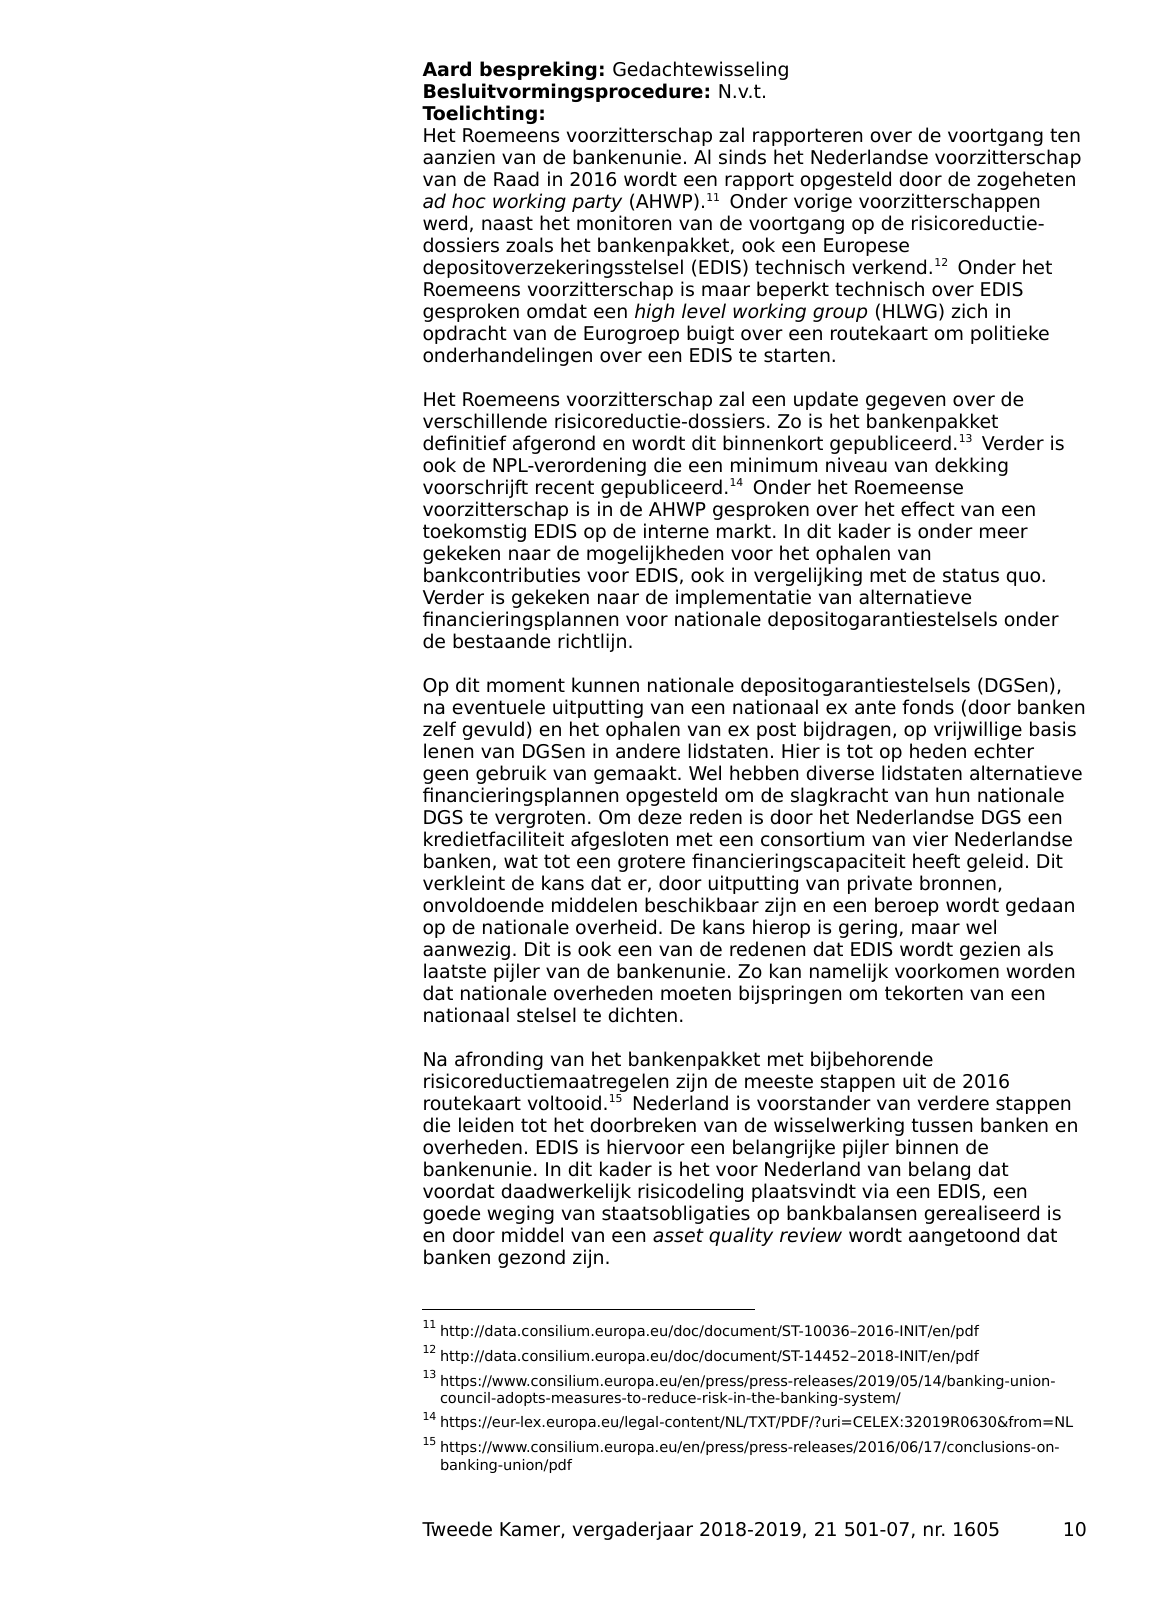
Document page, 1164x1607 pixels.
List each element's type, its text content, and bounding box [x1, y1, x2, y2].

text http://data.consilium.europa.eu/doc/document/ST-14452–2018-INIT/en/pdf [422, 1343, 1087, 1366]
text Besluitvormingsprocedure: N.v.t. [422, 81, 1087, 103]
text Toelichting: [422, 103, 1087, 125]
text Het Roemeens voorzitterschap zal een update gegeven over de verschillende risicoreductie-dossiers. Zo is het bankenpakket definitief afgerond en wordt dit binnenkort gepubliceerd. Verder is ook de NPL-verordening die een minimum niveau van dekking voorschrijft recent gepubliceerd. Onder het Roemeense voorzitterschap is in de AHWP gesproken over het effect van een toekomstig EDIS op de interne markt. In dit kader is onder meer gekeken naar de mogelijkheden voor het ophalen van bankcontributies voor EDIS, ook in vergelijking met de status quo. Verder is gekeken naar de implementatie van alternatieve financieringsplannen voor nationale depositogarantiestelsels onder de bestaande richtlijn. [422, 389, 1087, 653]
text https://www.consilium.europa.eu/en/press/press-releases/2019/05/14/banking-union-council-adopts-measures-to-reduce-risk-in-the-banking-system/ [422, 1368, 1087, 1407]
text https://eur-lex.europa.eu/legal-content/NL/TXT/PDF/?uri=CELEX:32019R0630&from=NL [422, 1410, 1087, 1432]
text Op dit moment kunnen nationale depositogarantiestelsels (DGSen), na eventuele uitputting van een nationaal ex ante fonds (door banken zelf gevuld) en het ophalen van ex post bijdragen, op vrijwillige basis lenen van DGSen in andere lidstaten. Hier is tot op heden echter geen gebruik van gemaakt. Wel hebben diverse lidstaten alternatieve financieringsplannen opgesteld om de slagkracht van hun nationale DGS te vergroten. Om deze reden is door het Nederlandse DGS een kredietfaciliteit afgesloten met een consortium van vier Nederlandse banken, wat tot een grotere financieringscapaciteit heeft geleid. Dit verkleint de kans dat er, door uitputting van private bronnen, onvoldoende middelen beschikbaar zijn en een beroep wordt gedaan op de nationale overheid. De kans hierop is gering, maar wel aanwezig. Dit is ook een van de redenen dat EDIS wordt gezien als laatste pijler van de bankenunie. Zo kan namelijk voorkomen worden dat nationale overheden moeten bijspringen om tekorten van een nationaal stelsel te dichten. [422, 675, 1087, 1027]
text Het Roemeens voorzitterschap zal rapporteren over de voortgang ten aanzien van de bankenunie. Al sinds het Nederlandse voorzitterschap van de Raad in 2016 wordt een rapport opgesteld door de zogeheten ad hoc working party (AHWP). Onder vorige voorzitterschappen werd, naast het monitoren van de voortgang op de risicoreductie-dossiers zoals het bankenpakket, ook een Europese depositoverzekeringsstelsel (EDIS) technisch verkend. Onder het Roemeens voorzitterschap is maar beperkt technisch over EDIS gesproken omdat een high level working group (HLWG) zich in opdracht van de Eurogroep buigt over een routekaart om politieke onderhandelingen over een EDIS te starten. [422, 125, 1087, 367]
text Aard bespreking: Gedachtewisseling [422, 59, 1087, 81]
text Na afronding van het bankenpakket met bijbehorende risicoreductiemaatregelen zijn de meeste stappen uit de 2016 routekaart voltooid. Nederland is voorstander van verdere stappen die leiden tot het doorbreken van de wisselwerking tussen banken en overheden. EDIS is hiervoor een belangrijke pijler binnen de bankenunie. In dit kader is het voor Nederland van belang dat voordat daadwerkelijk risicodeling plaatsvindt via een EDIS, een goede weging van staatsobligaties op bankbalansen gerealiseerd is en door middel van een asset quality review wordt aangetoond dat banken gezond zijn. [422, 1049, 1087, 1268]
text http://data.consilium.europa.eu/doc/document/ST-10036–2016-INIT/en/pdf [422, 1318, 1087, 1341]
text https://www.consilium.europa.eu/en/press/press-releases/2016/06/17/conclusions-on-banking-union/pdf [422, 1435, 1087, 1474]
